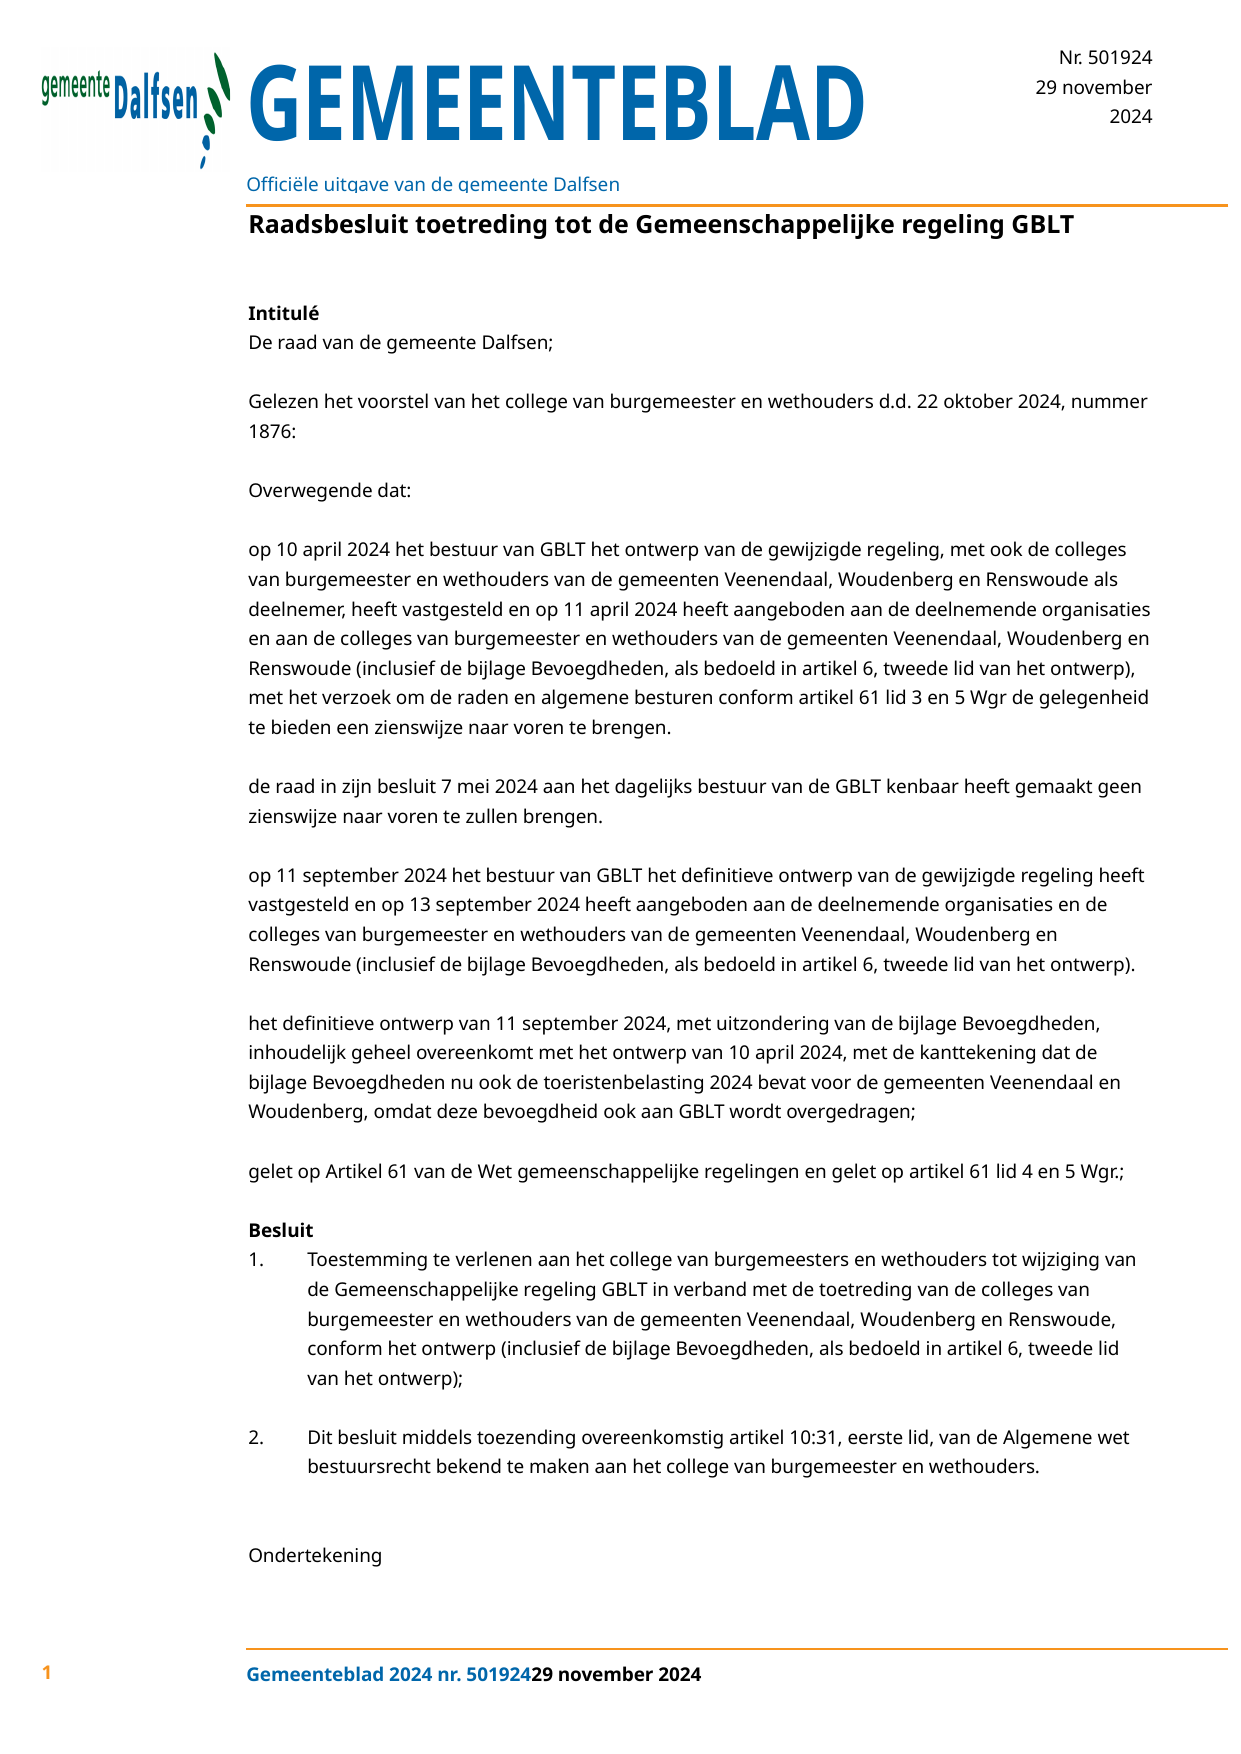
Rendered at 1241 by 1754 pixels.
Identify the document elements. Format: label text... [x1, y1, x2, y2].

text Overwegende dat: [248, 477, 1152, 503]
text gelet op Artikel 61 van de Wet gemeenschappelijke regelingen en gelet op artikel 61 lid 4 en 5 Wgr.; [248, 1158, 1152, 1183]
text Ondertekening [248, 1542, 1152, 1568]
picture [41, 47, 231, 172]
text op 11 september 2024 het bestuur van GBLT het definitieve ontwerp van de gewijzigde regeling heeft vastgesteld en op 13 september 2024 heeft aangeboden aan de deelnemende organisaties en de colleges van burgemeester en wethouders van de gemeenten Veenendaal, Woudenberg en Renswoude (inclusief de bijlage Bevoegdheden, als bedoeld in artikel 6, tweede lid van het ontwerp). [248, 862, 1152, 976]
text het definitieve ontwerp van 11 september 2024, met uitzondering van de bijlage Bevoegdheden, inhoudelijk geheel overeenkomt met het ontwerp van 10 april 2024, met de kanttekening dat de bijlage Bevoegdheden nu ook de toeristenbelasting 2024 bevat voor de gemeenten Veenendaal en Woudenberg, omdat deze bevoegdheid ook aan GBLT wordt overgedragen; [248, 1010, 1152, 1124]
text de raad in zijn besluit 7 mei 2024 aan het dagelijks bestuur van de GBLT kenbaar heeft gemaakt geen zienswijze naar voren te zullen brengen. [248, 773, 1152, 828]
text Gelezen het voorstel van het college van burgemeester en wethouders d.d. 22 oktober 2024, nummer 1876: [248, 389, 1152, 444]
text Besluit [248, 1217, 1152, 1243]
text op 10 april 2024 het bestuur van GBLT het ontwerp van de gewijzigde regeling, met ook de colleges van burgemeester en wethouders van de gemeenten Veenendaal, Woudenberg en Renswoude als deelnemer, heeft vastgesteld en op 11 april 2024 heeft aangeboden aan de deelnemende organisaties en aan de colleges van burgemeester en wethouders van de gemeenten Veenendaal, Woudenberg en Renswoude (inclusief de bijlage Bevoegdheden, als bedoeld in artikel 6, tweede lid van het ontwerp), met het verzoek om de raden en algemene besturen conform artikel 61 lid 3 en 5 Wgr de gelegenheid te bieden een zienswijze naar voren te brengen. [248, 537, 1152, 740]
list Dit besluit middels toezending overeenkomstig artikel 10:31, eerste lid, van de Algemene wet bestuursrecht bekend te maken aan het college van burgemeester en wethouders. [248, 1424, 1152, 1479]
list Toestemming te verlenen aan het college van burgemeesters en wethouders tot wijziging van de Gemeenschappelijke regeling GBLT in verband met de toetreding van de colleges van burgemeester en wethouders van de gemeenten Veenendaal, Woudenberg en Renswoude, conform het ontwerp (inclusief de bijlage Bevoegdheden, als bedoeld in artikel 6, tweede lid van het ontwerp); [248, 1247, 1152, 1391]
text Raadsbesluit toetreding tot de Gemeenschappelijke regeling GBLT [248, 207, 1152, 241]
text Intitulé [248, 300, 1152, 326]
text De raad van de gemeente Dalfsen; [248, 329, 1152, 355]
